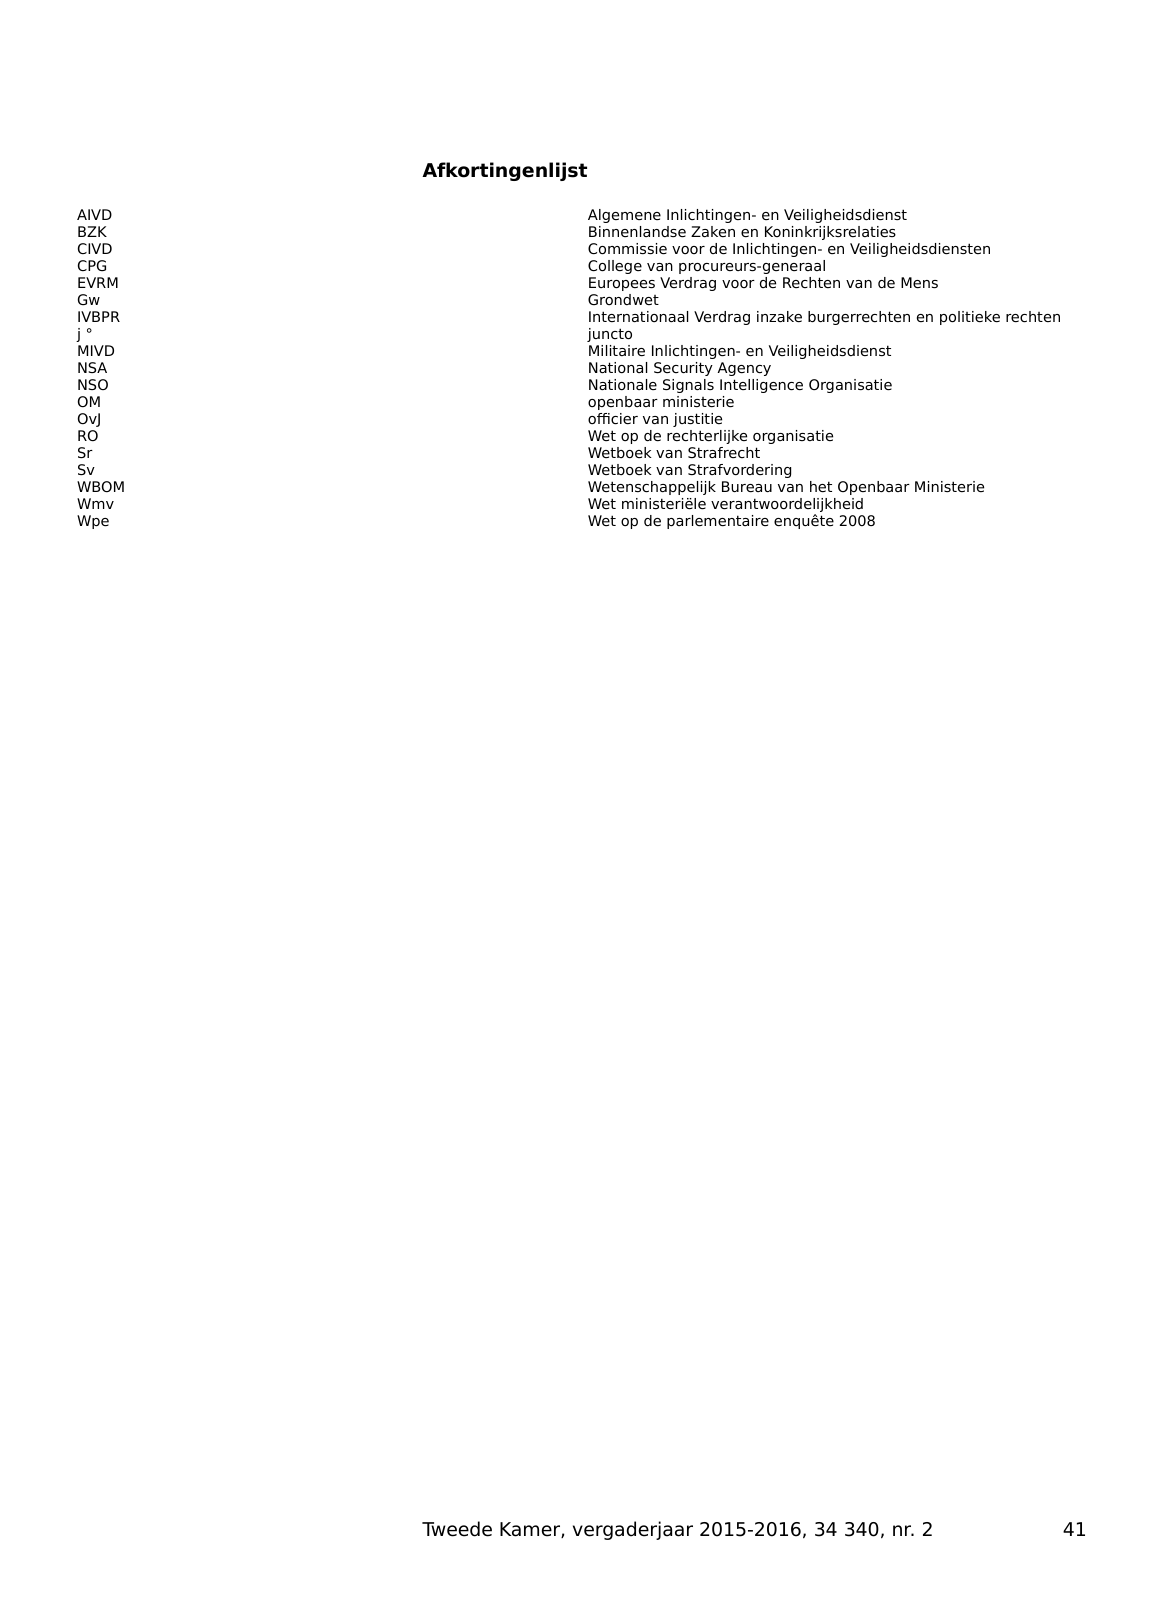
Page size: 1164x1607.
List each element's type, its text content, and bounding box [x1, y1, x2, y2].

table_cell Militaire Inlichtingen- en Veiligheidsdienst [582, 343, 1087, 360]
table_cell officier van justitie [582, 411, 1087, 428]
table_cell Wetboek van Strafvordering [582, 462, 1087, 478]
table_cell openbaar ministerie [582, 394, 1087, 411]
table_cell IVBPR [77, 309, 582, 326]
table_cell Sv [77, 462, 582, 478]
table_cell Sr [77, 445, 582, 462]
table_cell Europees Verdrag voor de Rechten van de Mens [582, 275, 1087, 292]
table_cell Grondwet [582, 292, 1087, 309]
table_cell CIVD [77, 241, 582, 258]
table_cell Wpe [77, 513, 582, 529]
table_cell NSA [77, 360, 582, 377]
table_cell MIVD [77, 343, 582, 360]
table_cell BZK [77, 224, 582, 241]
table_cell CPG [77, 258, 582, 275]
table_cell Binnenlandse Zaken en Koninkrijksrelaties [582, 224, 1087, 241]
table_cell College van procureurs-generaal [582, 258, 1087, 275]
table_cell NSO [77, 377, 582, 394]
subtitle Afkortingenlijst [422, 160, 1087, 182]
table_cell Internationaal Verdrag inzake burgerrechten en politieke rechten [582, 309, 1087, 326]
table_header AIVD [77, 207, 582, 224]
table_cell National Security Agency [582, 360, 1087, 377]
table_cell Wetboek van Strafrecht [582, 445, 1087, 462]
table_cell Gw [77, 292, 582, 309]
table_cell EVRM [77, 275, 582, 292]
table_cell OM [77, 394, 582, 411]
table_cell Wmv [77, 496, 582, 512]
table_cell Wet ministeriële verantwoordelijkheid [582, 496, 1087, 512]
table_cell RO [77, 428, 582, 444]
table_cell j ° [77, 326, 582, 343]
table_cell OvJ [77, 411, 582, 428]
table_cell juncto [582, 326, 1087, 343]
table_header Algemene Inlichtingen- en Veiligheidsdienst [582, 207, 1087, 224]
table_cell Wetenschappelijk Bureau van het Openbaar Ministerie [582, 479, 1087, 496]
table_cell WBOM [77, 479, 582, 496]
table_cell Wet op de parlementaire enquête 2008 [582, 513, 1087, 529]
table_cell Wet op de rechterlijke organisatie [582, 428, 1087, 444]
table_cell Commissie voor de Inlichtingen- en Veiligheidsdiensten [582, 241, 1087, 258]
table_cell Nationale Signals Intelligence Organisatie [582, 377, 1087, 394]
